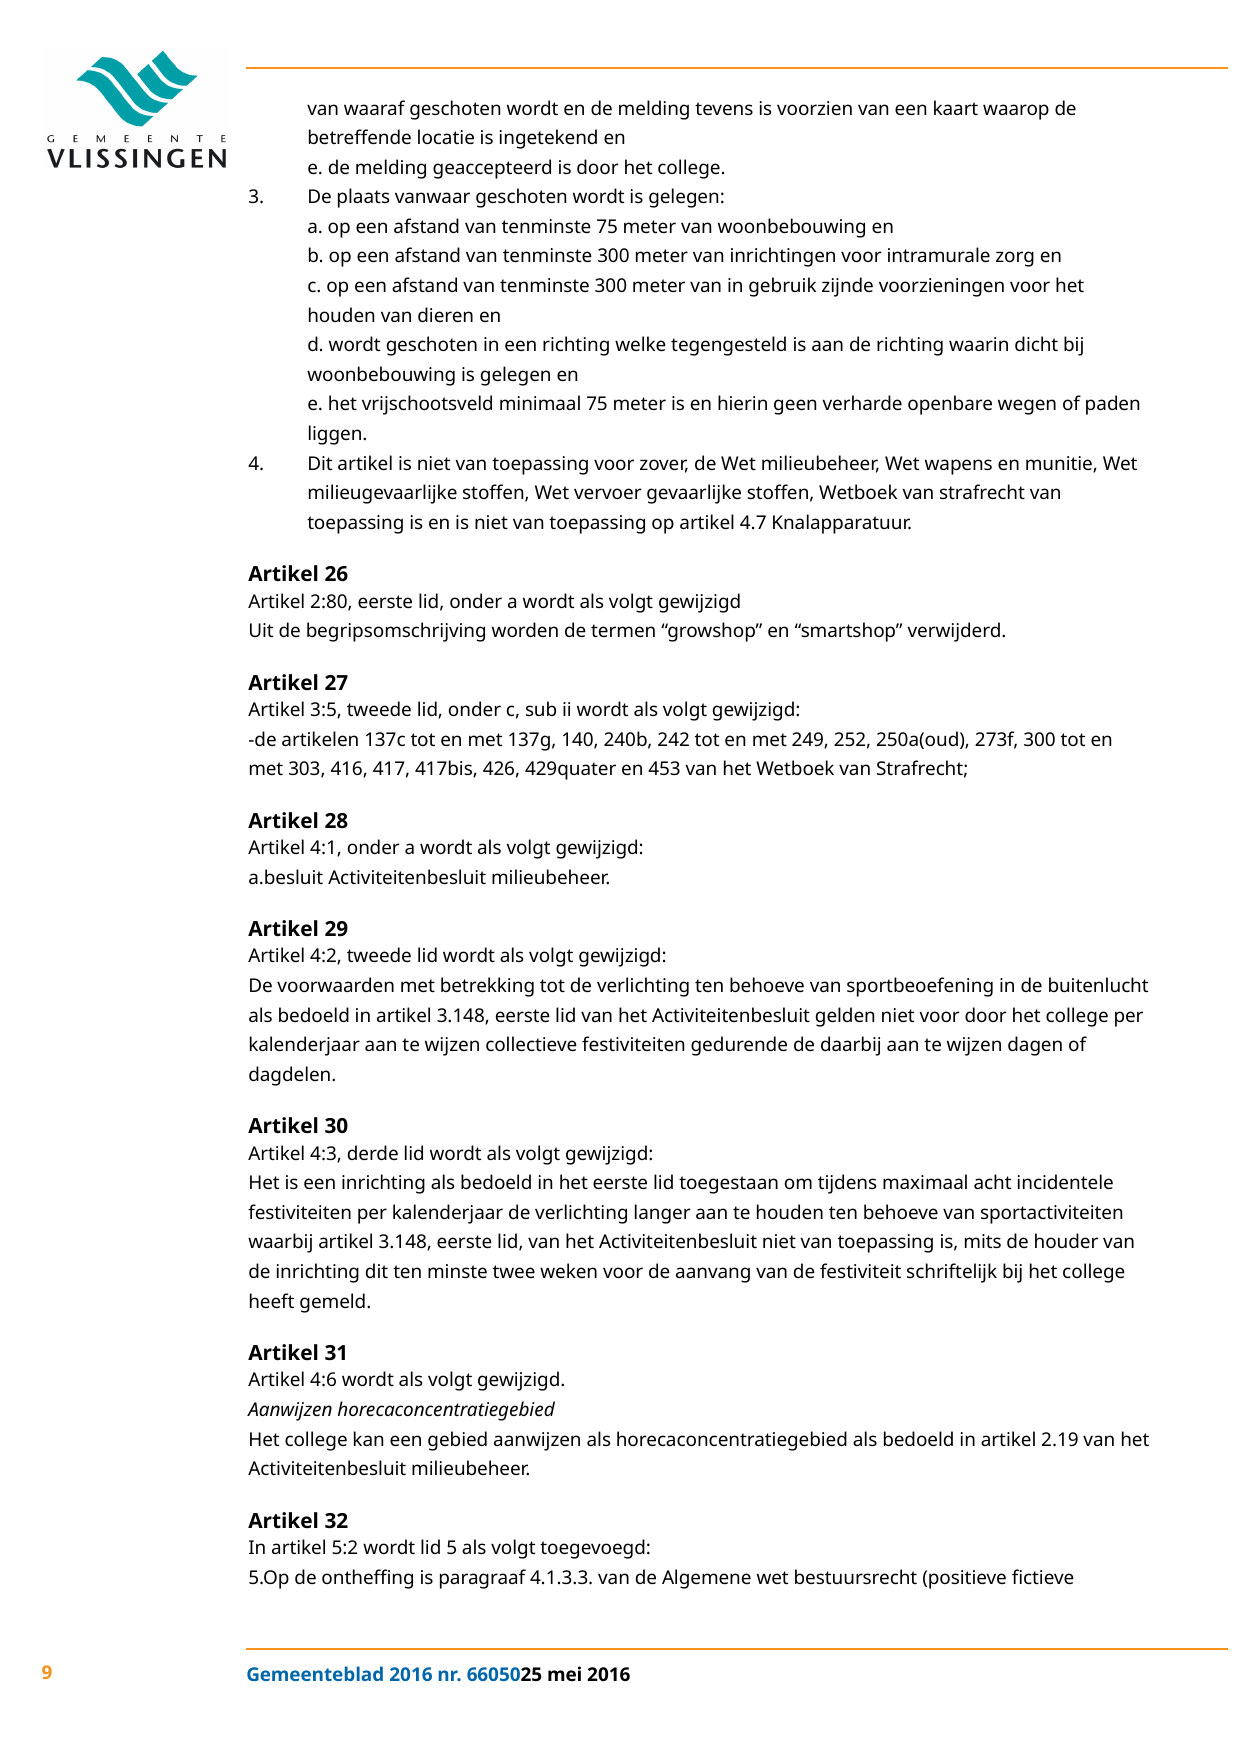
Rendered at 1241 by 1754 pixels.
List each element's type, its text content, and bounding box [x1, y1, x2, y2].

text 5.Op de ontheffing is paragraaf 4.1.3.3. van de Algemene wet bestuursrecht (positieve fictieve [248, 1564, 1152, 1589]
list De plaats vanwaar geschoten wordt is gelegen: [248, 183, 1152, 209]
text In artikel 5:2 wordt lid 5 als volgt toegevoegd: [248, 1534, 1152, 1560]
list Dit artikel is niet van toepassing voor zover, de Wet milieubeheer, Wet wapens en munitie, Wet milieugevaarlijke stoffen, Wet vervoer gevaarlijke stoffen, Wetboek van strafrecht van toepassing is en is niet van toepassing op artikel 4.7 Knalapparatuur. [248, 450, 1152, 535]
text Aanwijzen horecaconcentratiegebied [248, 1396, 1152, 1422]
list van waaraf geschoten wordt en de melding tevens is voorzien van een kaart waarop de betreffende locatie is ingetekend en [248, 95, 1152, 150]
list c. op een afstand van tenminste 300 meter van in gebruik zijnde voorzieningen voor het houden van dieren en [248, 272, 1152, 328]
text Artikel 4:1, onder a wordt als volgt gewijzigd: [248, 834, 1152, 860]
text Artikel 26 [248, 559, 1152, 588]
list a. op een afstand van tenminste 75 meter van woonbebouwing en [248, 213, 1152, 239]
text Artikel 30 [248, 1111, 1152, 1140]
text Artikel 28 [248, 806, 1152, 834]
text Artikel 2:80, eerste lid, onder a wordt als volgt gewijzigd [248, 588, 1152, 613]
text Artikel 4:3, derde lid wordt als volgt gewijzigd: [248, 1140, 1152, 1166]
list d. wordt geschoten in een richting welke tegengesteld is aan de richting waarin dicht bij woonbebouwing is gelegen en [248, 331, 1152, 387]
text Het college kan een gebied aanwijzen als horecaconcentratiegebied als bedoeld in artikel 2.19 van het Activiteitenbesluit milieubeheer. [248, 1426, 1152, 1481]
text Artikel 4:2, tweede lid wordt als volgt gewijzigd: [248, 943, 1152, 968]
text Artikel 27 [248, 668, 1152, 696]
picture [41, 47, 231, 172]
text Artikel 29 [248, 914, 1152, 943]
text a.besluit Activiteitenbesluit milieubeheer. [248, 864, 1152, 889]
text Het is een inrichting als bedoeld in het eerste lid toegestaan om tijdens maximaal acht incidentele festiviteiten per kalenderjaar de verlichting langer aan te houden ten behoeve van sportactiviteiten waarbij artikel 3.148, eerste lid, van het Activiteitenbesluit niet van toepassing is, mits de houder van de inrichting dit ten minste twee weken voor de aanvang van de festiviteit schriftelijk bij het college heeft gemeld. [248, 1169, 1152, 1313]
text -de artikelen 137c tot en met 137g, 140, 240b, 242 tot en met 249, 252, 250a(oud), 273f, 300 tot en met 303, 416, 417, 417bis, 426, 429quater en 453 van het Wetboek van Strafrecht; [248, 726, 1152, 781]
list b. op een afstand van tenminste 300 meter van inrichtingen voor intramurale zorg en [248, 243, 1152, 268]
text De voorwaarden met betrekking tot de verlichting ten behoeve van sportbeoefening in de buitenlucht als bedoeld in artikel 3.148, eerste lid van het Activiteitenbesluit gelden niet voor door het college per kalenderjaar aan te wijzen collectieve festiviteiten gedurende de daarbij aan te wijzen dagen of dagdelen. [248, 972, 1152, 1087]
text Artikel 3:5, tweede lid, onder c, sub ii wordt als volgt gewijzigd: [248, 696, 1152, 722]
text Artikel 32 [248, 1506, 1152, 1534]
text Artikel 31 [248, 1338, 1152, 1367]
list e. de melding geaccepteerd is door het college. [248, 154, 1152, 180]
text Artikel 4:6 wordt als volgt gewijzigd. [248, 1367, 1152, 1392]
text Uit de begripsomschrijving worden de termen “growshop” en “smartshop” verwijderd. [248, 617, 1152, 643]
list e. het vrijschootsveld minimaal 75 meter is en hierin geen verharde openbare wegen of paden liggen. [248, 391, 1152, 446]
